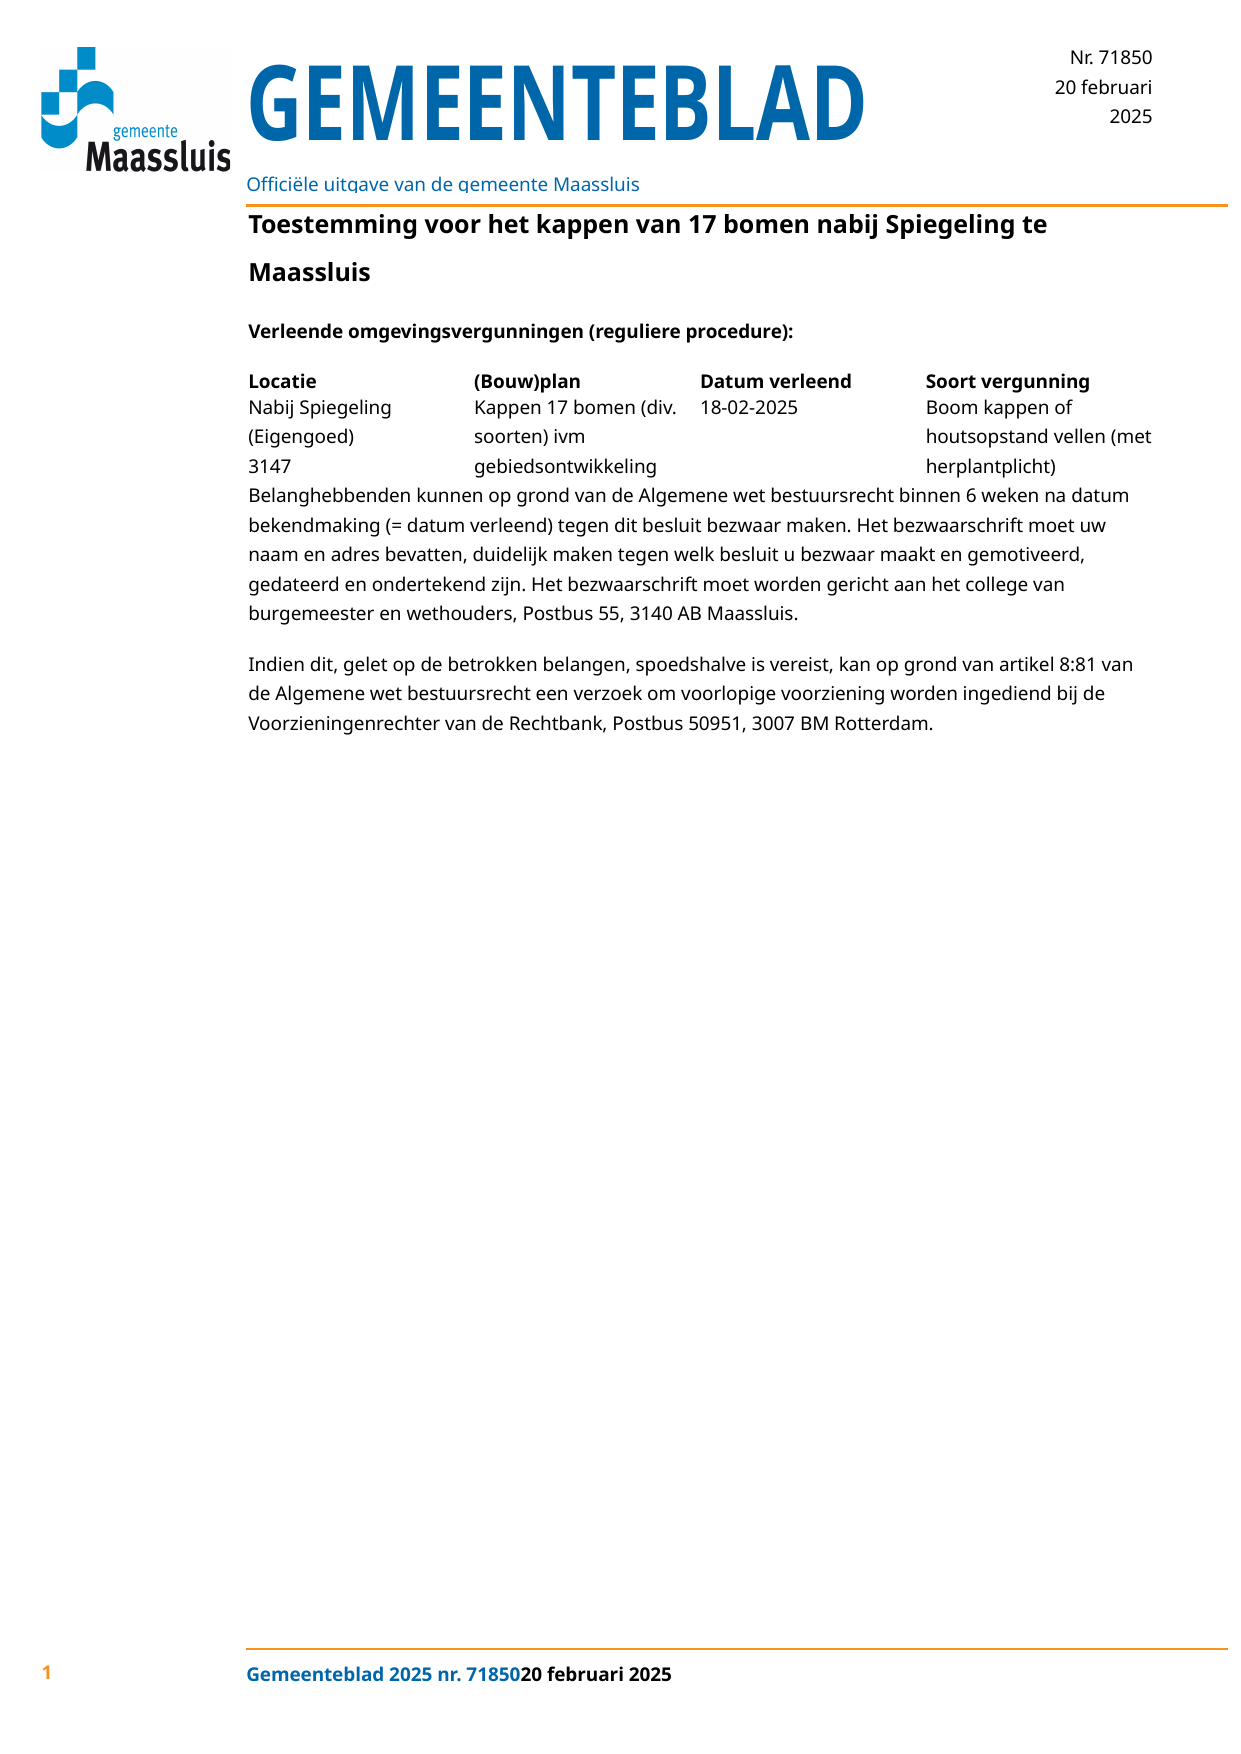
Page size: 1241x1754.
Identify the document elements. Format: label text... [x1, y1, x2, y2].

table_header Locatie [248, 369, 474, 394]
picture [41, 47, 231, 172]
text Verleende omgevingsvergunningen (reguliere procedure): [248, 318, 1152, 344]
picture [41, 47, 77, 92]
table_header (Bouw)plan [474, 369, 700, 394]
table_cell 18-02-2025 [700, 394, 926, 479]
table_cell Boom kappen of houtsopstand vellen (met herplantplicht) [926, 394, 1152, 479]
table_header Soort vergunning [926, 369, 1152, 394]
table_cell Nabij Spiegeling (Eigengoed) 3147 [248, 394, 474, 479]
table_header Datum verleend [700, 369, 926, 394]
table_cell Kappen 17 bomen (div. soorten) ivm gebiedsontwikkeling [474, 394, 700, 479]
text Indien dit, gelet op de betrokken belangen, spoedshalve is vereist, kan op grond van artikel 8:81 van de Algemene wet bestuursrecht een verzoek om voorlopige voorziening worden ingediend bij de Voorzieningenrechter van de Rechtbank, Postbus 50951, 3007 BM Rotterdam. [248, 651, 1152, 736]
text Toestemming voor het kappen van 17 bomen nabij Spiegeling te Maassluis [248, 207, 1152, 288]
text Belanghebbenden kunnen op grond van de Algemene wet bestuursrecht binnen 6 weken na datum bekendmaking (= datum verleend) tegen dit besluit bezwaar maken. Het bezwaarschrift moet uw naam en adres bevatten, duidelijk maken tegen welk besluit u bezwaar maakt en gemotiveerd, gedateerd en ondertekend zijn. Het bezwaarschrift moet worden gericht aan het college van burgemeester en wethouders, Postbus 55, 3140 AB Maassluis. [248, 482, 1152, 626]
